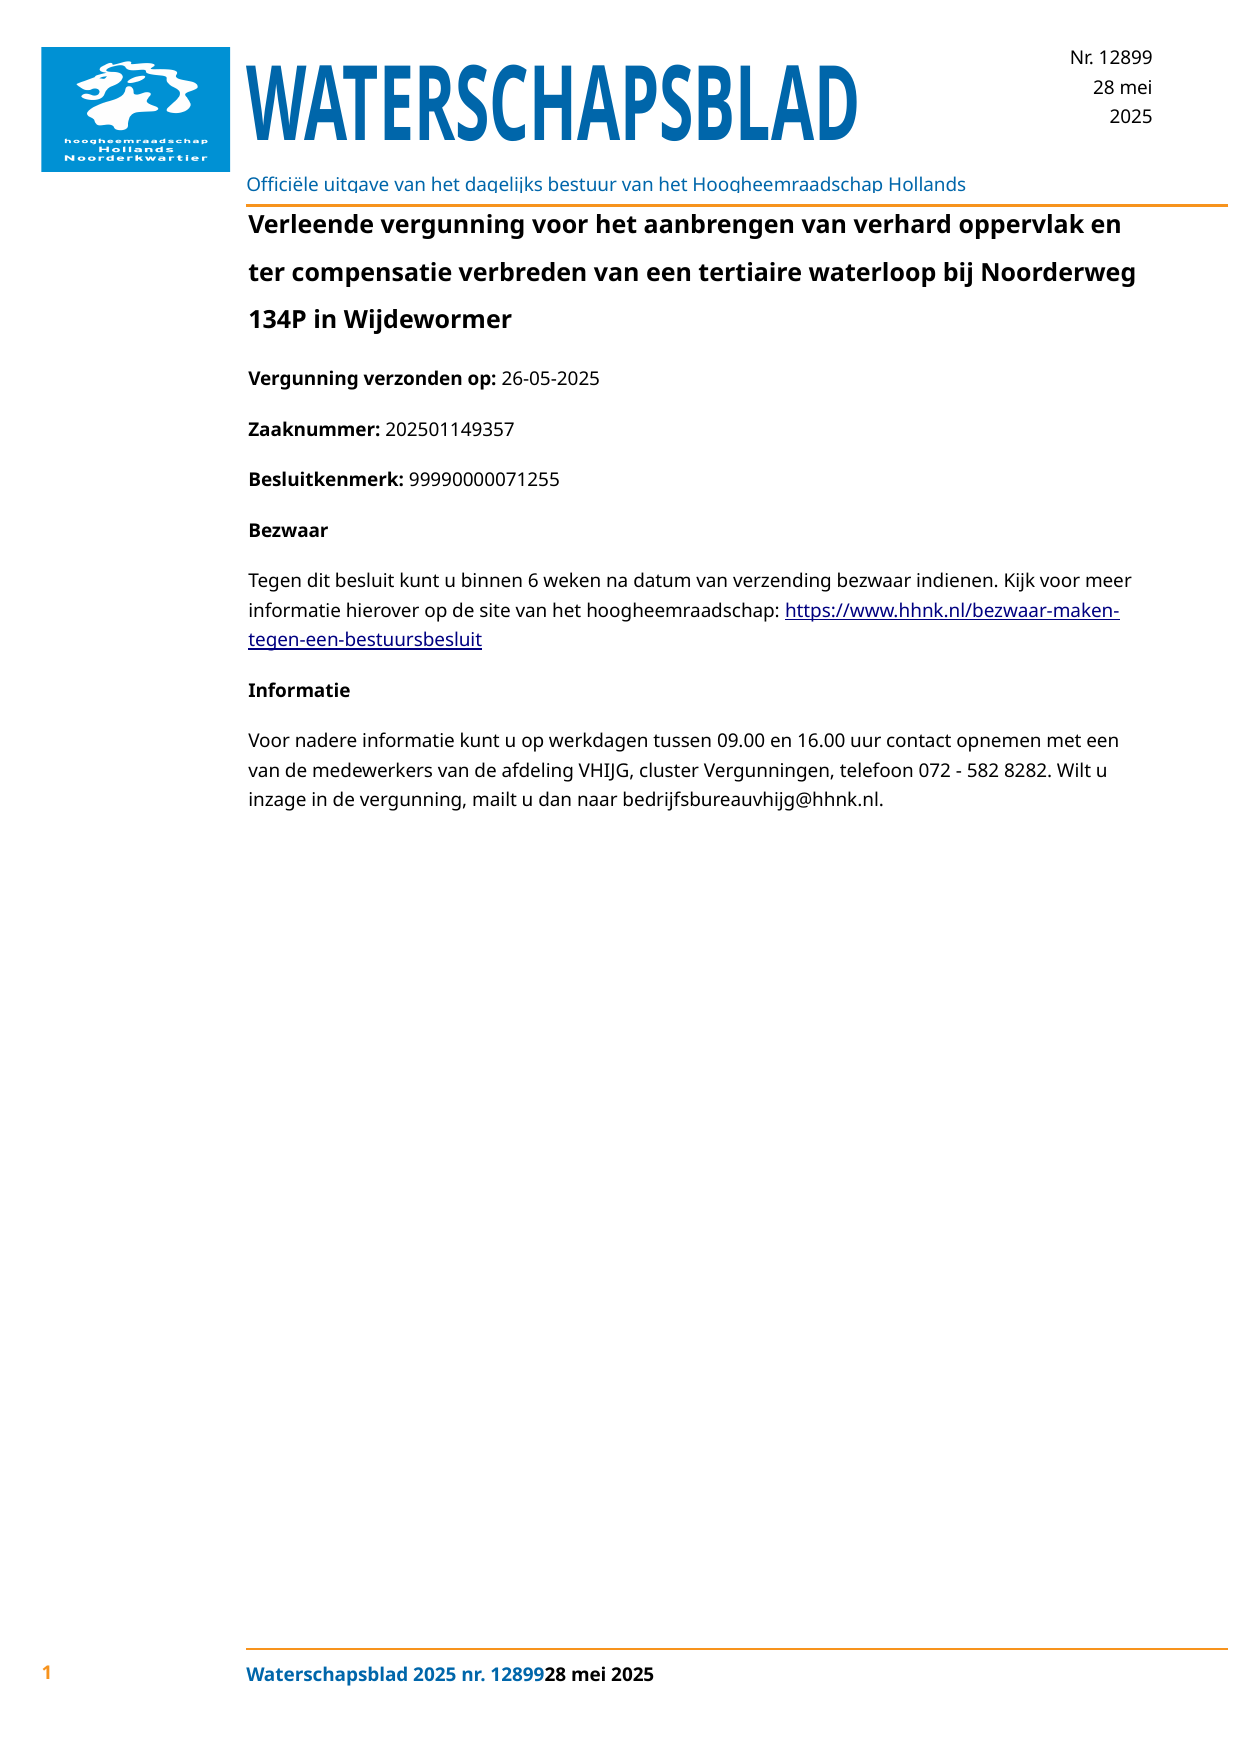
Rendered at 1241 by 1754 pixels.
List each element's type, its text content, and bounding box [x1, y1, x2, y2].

text Voor nadere informatie kunt u op werkdagen tussen 09.00 en 16.00 uur contact opnemen met een van de medewerkers van de afdeling VHIJG, cluster Vergunningen, telefoon 072 - 582 8282. Wilt u inzage in de vergunning, mailt u dan naar bedrijfsbureauvhijg@hhnk.nl. [248, 727, 1152, 812]
text Besluitkenmerk: 99990000071255 [248, 466, 1152, 492]
text Vergunning verzonden op: 26-05-2025 [248, 366, 1152, 391]
text Verleende vergunning voor het aanbrengen van verhard oppervlak en ter compensatie verbreden van een tertiaire waterloop bij Noorderweg 134P in Wijdewormer [248, 207, 1152, 336]
picture [78, 64, 122, 99]
text Zaaknummer: 202501149357 [248, 416, 1152, 442]
picture [129, 76, 144, 82]
text Informatie [248, 677, 1152, 702]
picture [88, 87, 157, 130]
text Tegen dit besluit kunt u binnen 6 weken na datum van verzending bezwaar indienen. Kijk voor meer informatie hierover op de site van het hoogheemraadschap: https://www.hhnk.nl/bezwaar-maken-tegen-een-bestuursbesluit [248, 567, 1152, 652]
text Bezwaar [248, 517, 1152, 542]
picture [118, 62, 197, 112]
